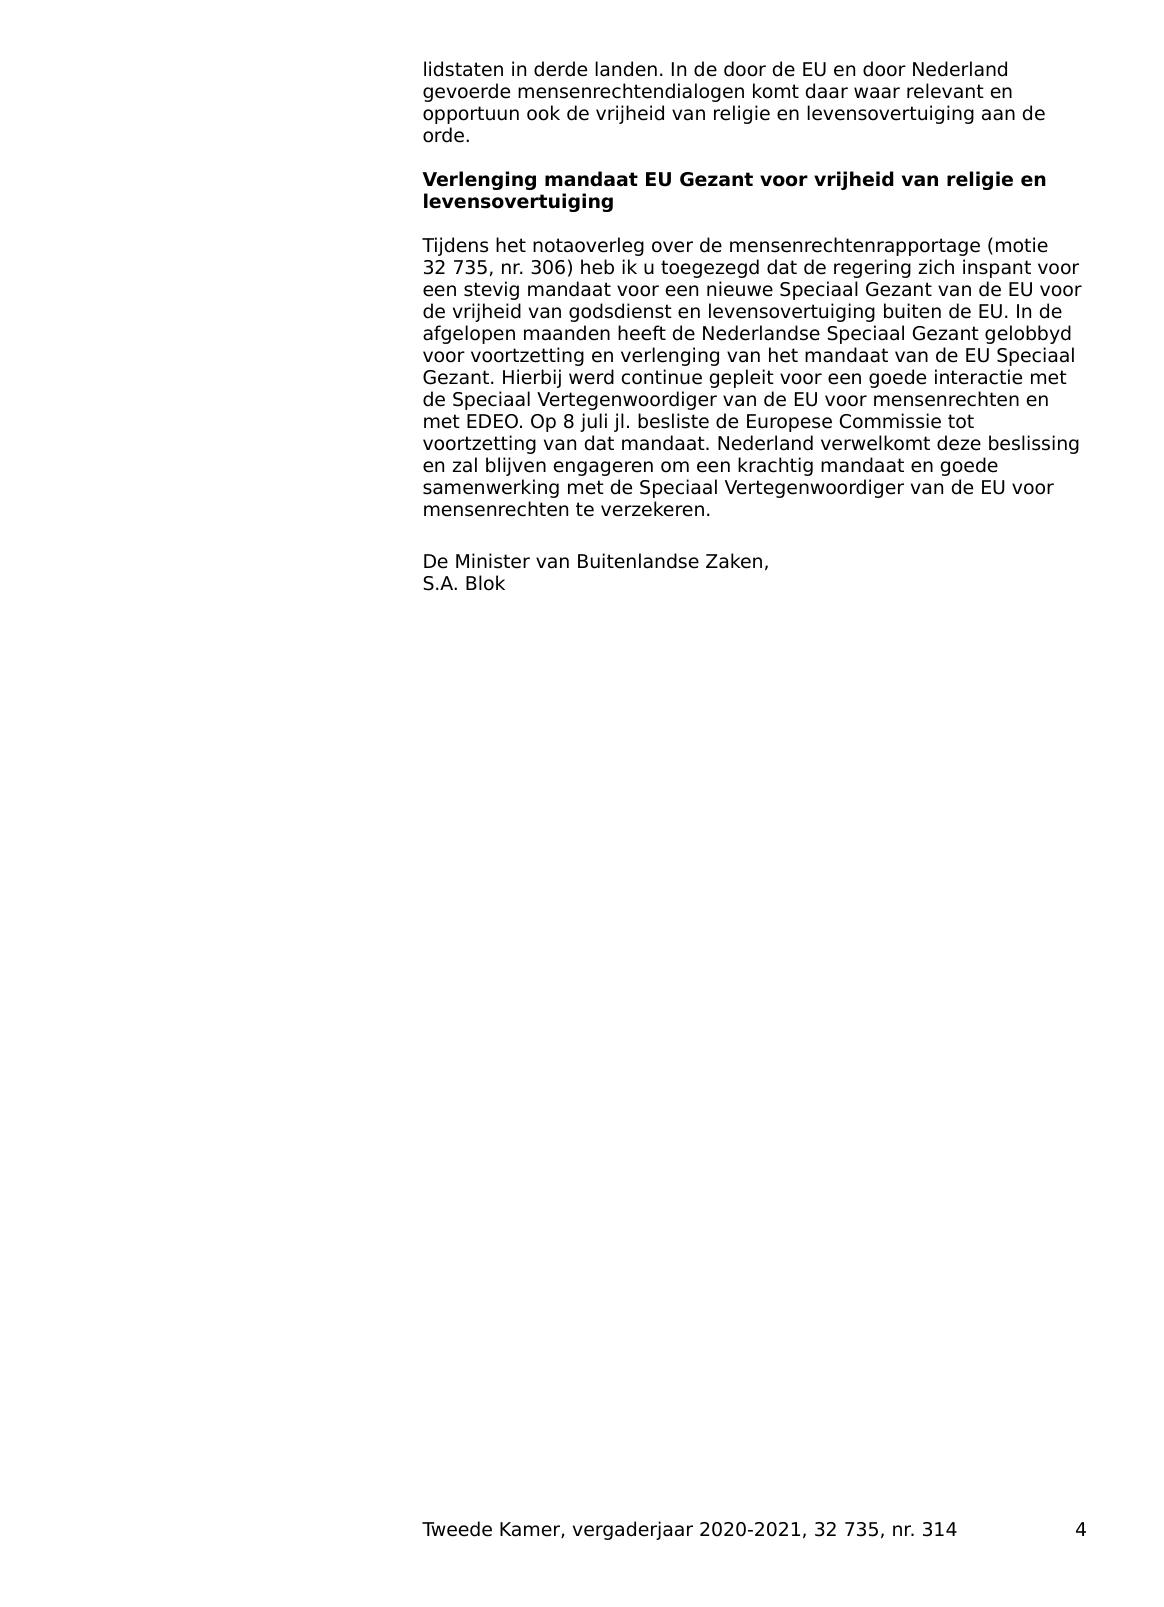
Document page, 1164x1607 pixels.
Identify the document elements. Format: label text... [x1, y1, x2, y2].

subtitle Verlenging mandaat EU Gezant voor vrijheid van religie en levensovertuiging [422, 169, 1087, 213]
text De Minister van Buitenlandse Zaken, S.A. Blok [422, 551, 1087, 595]
text lidstaten in derde landen. In de door de EU en door Nederland gevoerde mensenrechtendialogen komt daar waar relevant en opportuun ook de vrijheid van religie en levensovertuiging aan de orde. [422, 59, 1087, 147]
text Tijdens het notaoverleg over de mensenrechtenrapportage (motie 32 735, nr. 306) heb ik u toegezegd dat de regering zich inspant voor een stevig mandaat voor een nieuwe Speciaal Gezant van de EU voor de vrijheid van godsdienst en levensovertuiging buiten de EU. In de afgelopen maanden heeft de Nederlandse Speciaal Gezant gelobbyd voor voortzetting en verlenging van het mandaat van de EU Speciaal Gezant. Hierbij werd continue gepleit voor een goede interactie met de Speciaal Vertegenwoordiger van de EU voor mensenrechten en met EDEO. Op 8 juli jl. besliste de Europese Commissie tot voortzetting van dat mandaat. Nederland verwelkomt deze beslissing en zal blijven engageren om een krachtig mandaat en goede samenwerking met de Speciaal Vertegenwoordiger van de EU voor mensenrechten te verzekeren. [422, 235, 1087, 521]
